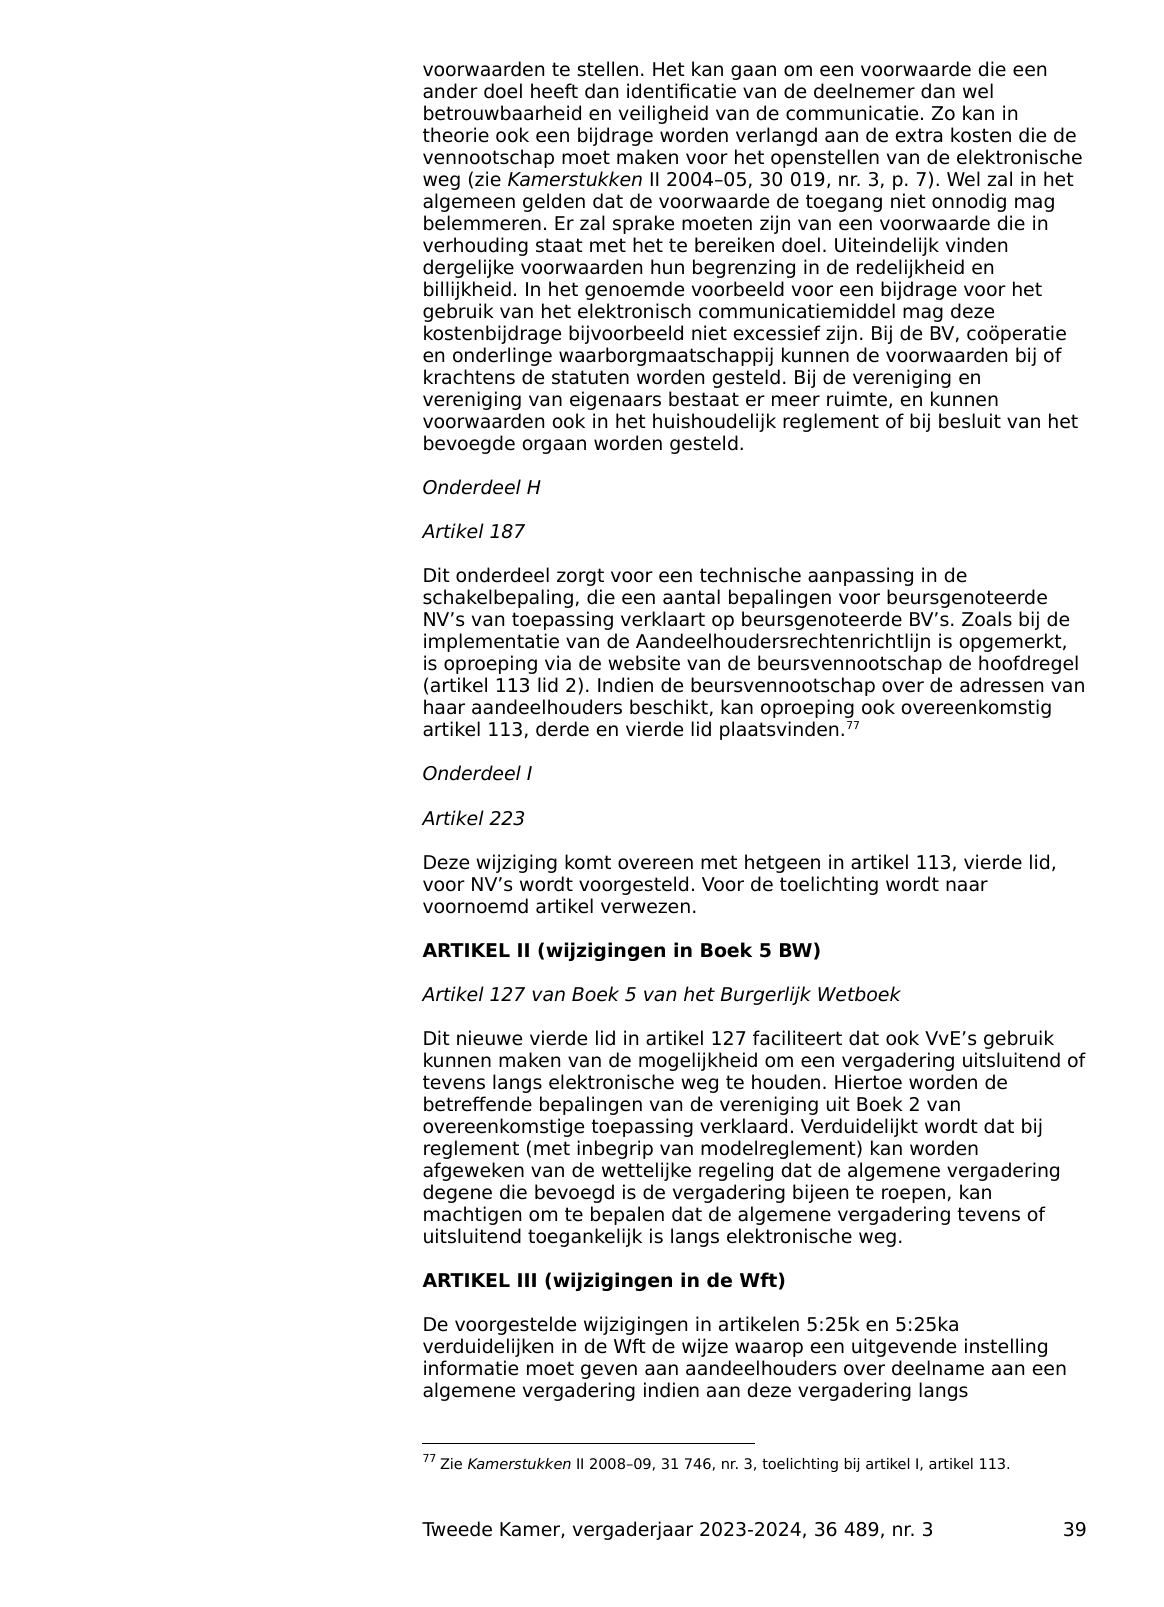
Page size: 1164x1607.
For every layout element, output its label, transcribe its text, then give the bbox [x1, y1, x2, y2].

text Dit onderdeel zorgt voor een technische aanpassing in de schakelbepaling, die een aantal bepalingen voor beursgenoteerde NV’s van toepassing verklaart op beursgenoteerde BV’s. Zoals bij de implementatie van de Aandeelhoudersrechtenrichtlijn is opgemerkt, is oproeping via de website van de beursvennootschap de hoofdregel (artikel 113 lid 2). Indien de beursvennootschap over de adressen van haar aandeelhouders beschikt, kan oproeping ook overeenkomstig artikel 113, derde en vierde lid plaatsvinden. [422, 565, 1087, 741]
subtitle Artikel 223 [422, 807, 1087, 829]
text Dit nieuwe vierde lid in artikel 127 faciliteert dat ook VvE’s gebruik kunnen maken van de mogelijkheid om een vergadering uitsluitend of tevens langs elektronische weg te houden. Hiertoe worden de betreffende bepalingen van de vereniging uit Boek 2 van overeenkomstige toepassing verklaard. Verduidelijkt wordt dat bij reglement (met inbegrip van modelreglement) kan worden afgeweken van de wettelijke regeling dat de algemene vergadering degene die bevoegd is de vergadering bijeen te roepen, kan machtigen om te bepalen dat de algemene vergadering tevens of uitsluitend toegankelijk is langs elektronische weg. [422, 1028, 1087, 1248]
subtitle ARTIKEL II (wijzigingen in Boek 5 BW) [422, 940, 1087, 962]
text Zie Kamerstukken II 2008–09, 31 746, nr. 3, toelichting bij artikel I, artikel 113. [422, 1452, 1087, 1474]
subtitle Artikel 187 [422, 521, 1087, 543]
text voorwaarden te stellen. Het kan gaan om een voorwaarde die een ander doel heeft dan identificatie van de deelnemer dan wel betrouwbaarheid en veiligheid van de communicatie. Zo kan in theorie ook een bijdrage worden verlangd aan de extra kosten die de vennootschap moet maken voor het openstellen van de elektronische weg (zie Kamerstukken II 2004–05, 30 019, nr. 3, p. 7). Wel zal in het algemeen gelden dat de voorwaarde de toegang niet onnodig mag belemmeren. Er zal sprake moeten zijn van een voorwaarde die in verhouding staat met het te bereiken doel. Uiteindelijk vinden dergelijke voorwaarden hun begrenzing in de redelijkheid en billijkheid. In het genoemde voorbeeld voor een bijdrage voor het gebruik van het elektronisch communicatiemiddel mag deze kostenbijdrage bijvoorbeeld niet excessief zijn. Bij de BV, coöperatie en onderlinge waarborgmaatschappij kunnen de voorwaarden bij of krachtens de statuten worden gesteld. Bij de vereniging en vereniging van eigenaars bestaat er meer ruimte, en kunnen voorwaarden ook in het huishoudelijk reglement of bij besluit van het bevoegde orgaan worden gesteld. [422, 59, 1087, 455]
text Deze wijziging komt overeen met hetgeen in artikel 113, vierde lid, voor NV’s wordt voorgesteld. Voor de toelichting wordt naar voornoemd artikel verwezen. [422, 852, 1087, 917]
subtitle Onderdeel H [422, 477, 1087, 499]
text De voorgestelde wijzigingen in artikelen 5:25k en 5:25ka verduidelijken in de Wft de wijze waarop een uitgevende instelling informatie moet geven aan aandeelhouders over deelname aan een algemene vergadering indien aan deze vergadering langs [422, 1314, 1087, 1402]
subtitle ARTIKEL III (wijzigingen in de Wft) [422, 1270, 1087, 1292]
subtitle Artikel 127 van Boek 5 van het Burgerlijk Wetboek [422, 984, 1087, 1006]
subtitle Onderdeel I [422, 763, 1087, 785]
